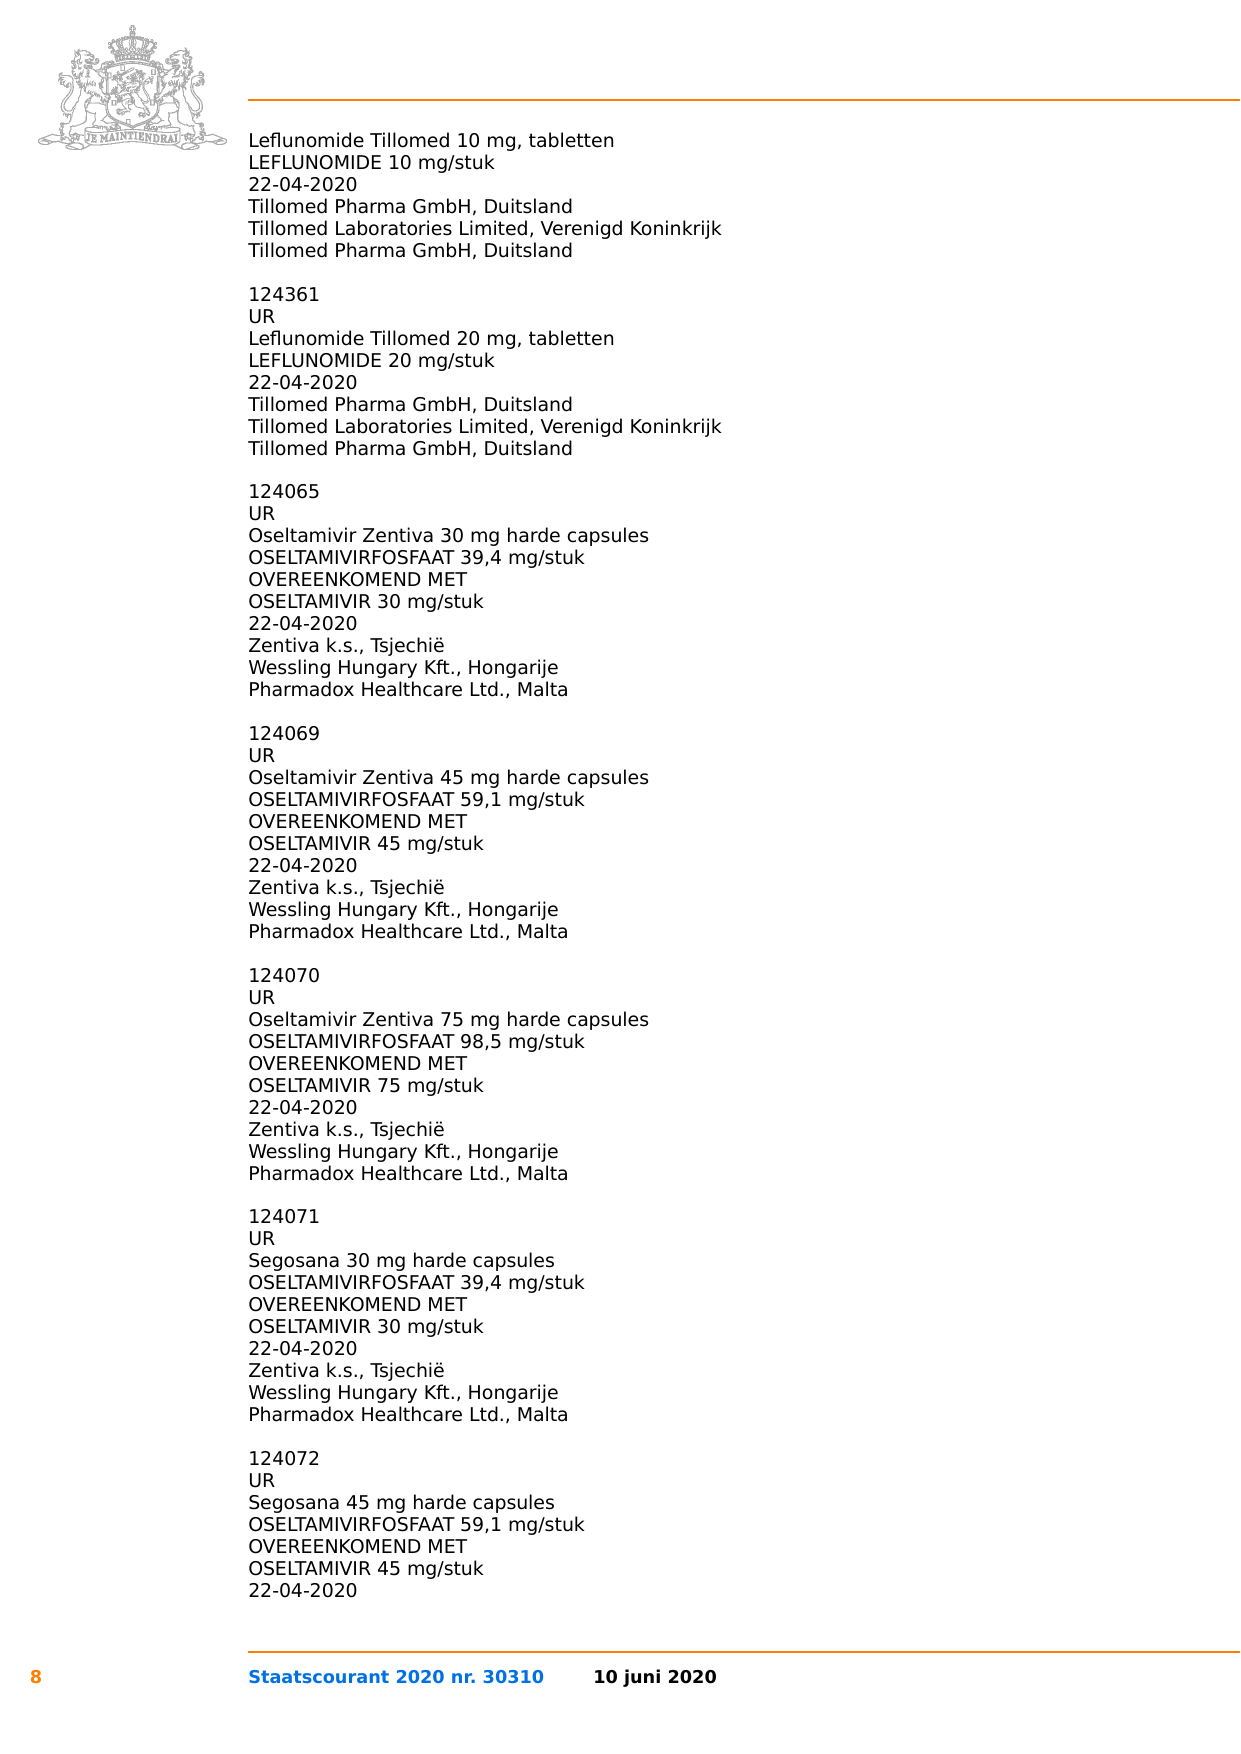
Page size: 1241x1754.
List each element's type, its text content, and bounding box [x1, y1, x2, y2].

picture [38, 25, 227, 150]
text 124065 [248, 481, 1163, 503]
text Tillomed Laboratories Limited, Verenigd Koninkrijk [248, 218, 1163, 240]
text 22-04-2020 [248, 174, 1163, 196]
text OSELTAMIVIRFOSFAAT 98,5 mg/stuk [248, 1031, 1163, 1053]
text Wessling Hungary Kft., Hongarije [248, 1382, 1163, 1404]
text OSELTAMIVIR 45 mg/stuk [248, 833, 1163, 855]
text Oseltamivir Zentiva 75 mg harde capsules [248, 1009, 1163, 1031]
text Zentiva k.s., Tsjechië [248, 1118, 1163, 1141]
text Segosana 45 mg harde capsules [248, 1492, 1163, 1514]
text Pharmadox Healthcare Ltd., Malta [248, 921, 1163, 943]
text OSELTAMIVIR 30 mg/stuk [248, 1316, 1163, 1338]
text UR [248, 745, 1163, 767]
text UR [248, 306, 1163, 328]
text 22-04-2020 [248, 1580, 1163, 1602]
text 124072 [248, 1448, 1163, 1470]
text Tillomed Pharma GmbH, Duitsland [248, 437, 1163, 459]
text Oseltamivir Zentiva 30 mg harde capsules [248, 525, 1163, 547]
text Zentiva k.s., Tsjechië [248, 877, 1163, 899]
text OSELTAMIVIR 45 mg/stuk [248, 1558, 1163, 1580]
text UR [248, 1470, 1163, 1492]
text Wessling Hungary Kft., Hongarije [248, 657, 1163, 679]
text 22-04-2020 [248, 1097, 1163, 1118]
text Tillomed Pharma GmbH, Duitsland [248, 196, 1163, 218]
text LEFLUNOMIDE 20 mg/stuk [248, 349, 1163, 372]
text Pharmadox Healthcare Ltd., Malta [248, 679, 1163, 701]
text OSELTAMIVIRFOSFAAT 59,1 mg/stuk [248, 789, 1163, 811]
text OVEREENKOMEND MET [248, 1536, 1163, 1558]
text LEFLUNOMIDE 10 mg/stuk [248, 152, 1163, 174]
text OSELTAMIVIR 75 mg/stuk [248, 1074, 1163, 1097]
text Wessling Hungary Kft., Hongarije [248, 1141, 1163, 1162]
text 124071 [248, 1206, 1163, 1228]
text OVEREENKOMEND MET [248, 1053, 1163, 1074]
text Segosana 30 mg harde capsules [248, 1250, 1163, 1272]
text 124361 [248, 284, 1163, 306]
text Oseltamivir Zentiva 45 mg harde capsules [248, 767, 1163, 789]
text Zentiva k.s., Tsjechië [248, 1360, 1163, 1382]
text OSELTAMIVIRFOSFAAT 39,4 mg/stuk [248, 547, 1163, 569]
text OVEREENKOMEND MET [248, 811, 1163, 833]
text Pharmadox Healthcare Ltd., Malta [248, 1162, 1163, 1184]
text 124070 [248, 965, 1163, 987]
text Leflunomide Tillomed 10 mg, tabletten [248, 130, 1163, 152]
text 22-04-2020 [248, 1338, 1163, 1360]
text 22-04-2020 [248, 613, 1163, 635]
text Pharmadox Healthcare Ltd., Malta [248, 1404, 1163, 1426]
text OVEREENKOMEND MET [248, 569, 1163, 591]
text OSELTAMIVIR 30 mg/stuk [248, 591, 1163, 613]
text Zentiva k.s., Tsjechië [248, 635, 1163, 657]
text UR [248, 1228, 1163, 1250]
text OVEREENKOMEND MET [248, 1294, 1163, 1316]
text Tillomed Laboratories Limited, Verenigd Koninkrijk [248, 416, 1163, 437]
text OSELTAMIVIRFOSFAAT 39,4 mg/stuk [248, 1272, 1163, 1294]
text Tillomed Pharma GmbH, Duitsland [248, 240, 1163, 262]
text UR [248, 987, 1163, 1009]
text Leflunomide Tillomed 20 mg, tabletten [248, 328, 1163, 349]
text 124069 [248, 723, 1163, 745]
text Wessling Hungary Kft., Hongarije [248, 899, 1163, 921]
text OSELTAMIVIRFOSFAAT 59,1 mg/stuk [248, 1514, 1163, 1536]
text Tillomed Pharma GmbH, Duitsland [248, 393, 1163, 416]
text 22-04-2020 [248, 372, 1163, 393]
text 22-04-2020 [248, 855, 1163, 877]
text UR [248, 503, 1163, 525]
